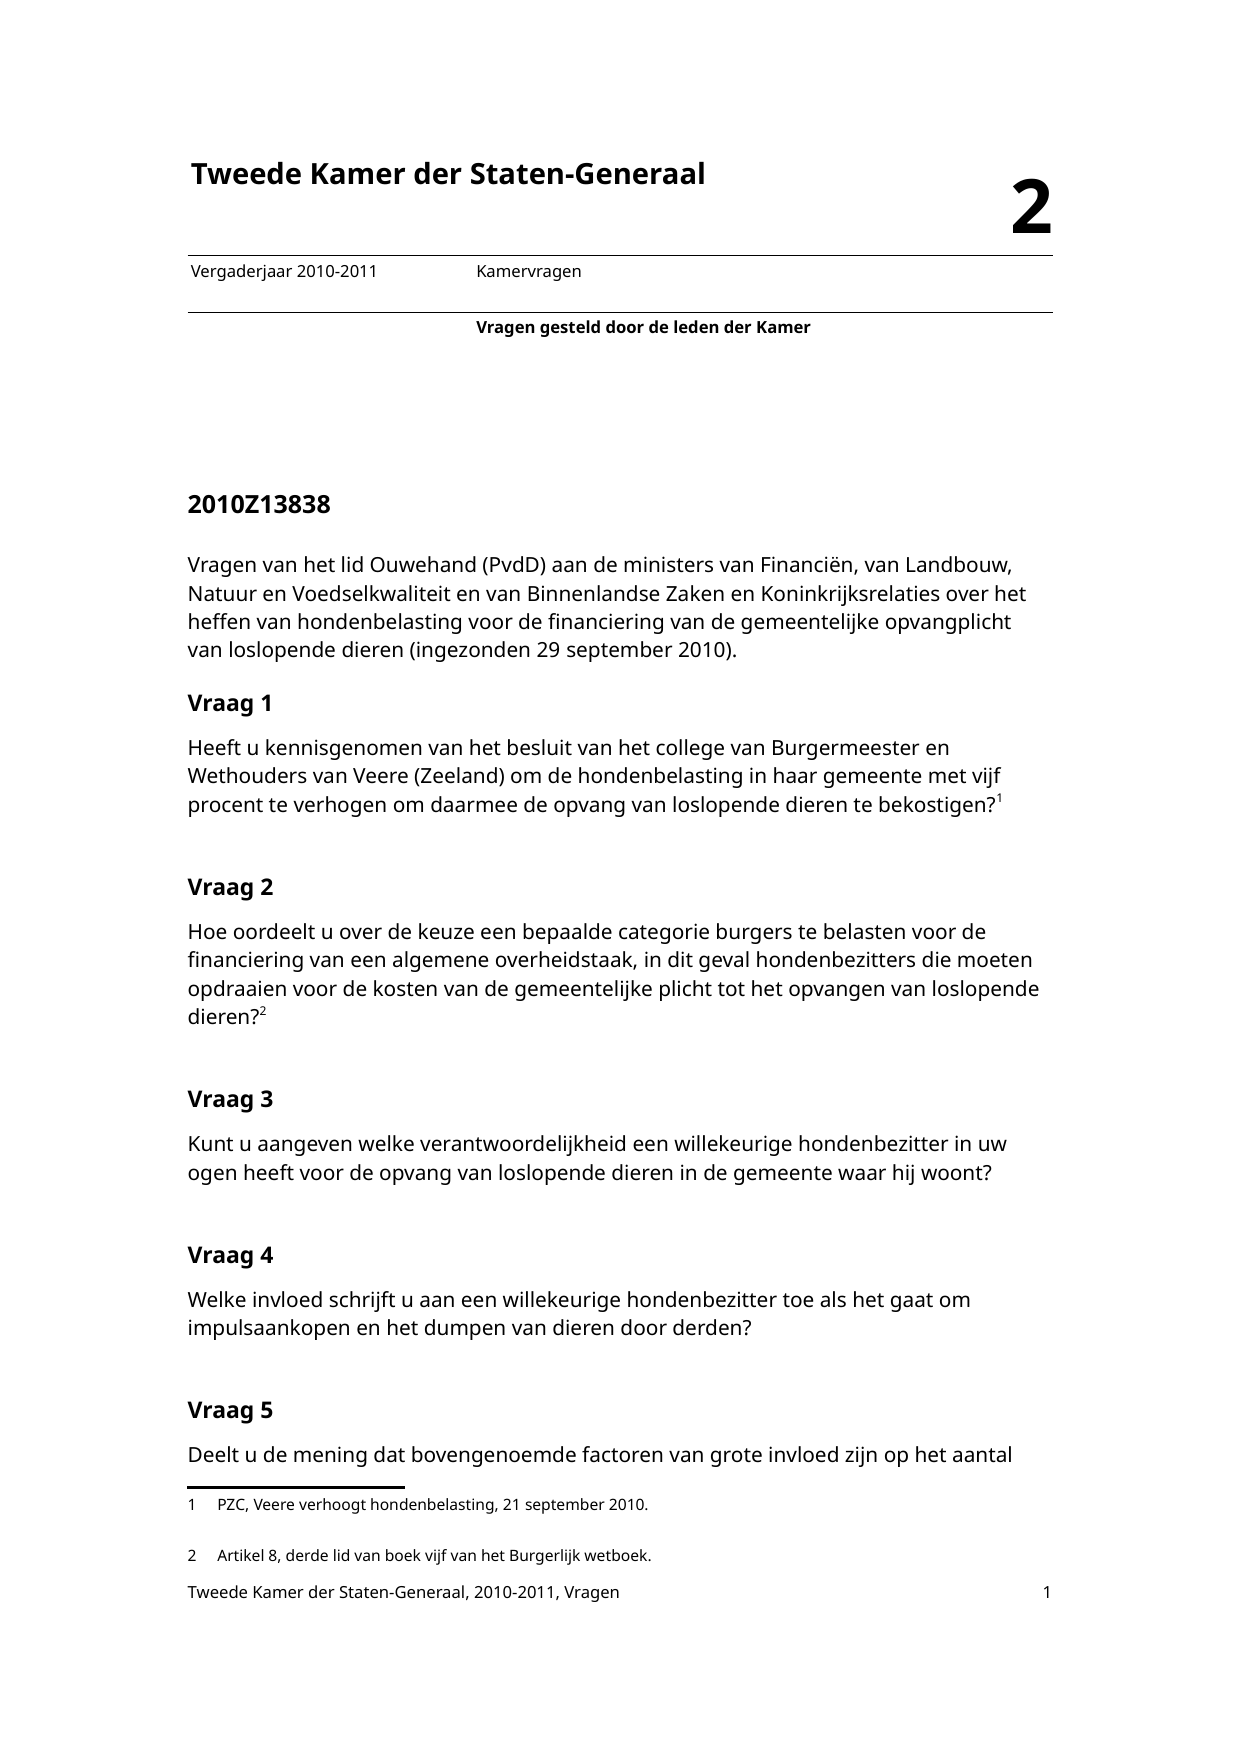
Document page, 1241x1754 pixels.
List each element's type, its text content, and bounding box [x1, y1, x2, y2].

subtitle Vraag 4 [187, 1239, 1053, 1270]
text Hoe oordeelt u over de keuze een bepaalde categorie burgers te belasten voor de financiering van een algemene overheidstaak, in dit geval hondenbezitters die moeten opdraaien voor de kosten van de gemeentelijke plicht tot het opvangen van loslopende dieren? [187, 917, 1053, 1031]
table_cell Vragen gesteld door de leden der Kamer [473, 313, 1053, 339]
table_cell Kamervragen [473, 256, 1053, 312]
table_cell [188, 313, 473, 339]
subtitle Vraag 1 [187, 687, 1053, 718]
subtitle Vraag 2 [187, 871, 1053, 902]
text Kunt u aangeven welke verantwoordelijkheid een willekeurige hondenbezitter in uw ogen heeft voor de opvang van loslopende dieren in de gemeente waar hij woont? [187, 1129, 1053, 1186]
text Welke invloed schrijft u aan een willekeurige hondenbezitter toe als het gaat om impulsaankopen en het dumpen van dieren door derden? [187, 1285, 1053, 1342]
text PZC, Veere verhoogt hondenbelasting, 21 september 2010. [187, 1479, 1053, 1508]
text Artikel 8, derde lid van boek vijf van het Burgerlijk wetboek. [187, 1538, 1053, 1566]
text Vragen van het lid Ouwehand (PvdD) aan de ministers van Financiën, van Landbouw, Natuur en Voedselkwaliteit en van Binnenlandse Zaken en Koninkrijksrelaties over het heffen van hondenbelasting voor de financiering van de gemeentelijke opvangplicht van loslopende dieren (ingezonden 29 september 2010). [187, 550, 1053, 664]
text Heeft u kennisgenomen van het besluit van het college van Burgermeester en Wethouders van Veere (Zeeland) om de hondenbelasting in haar gemeente met vijf procent te verhogen om daarmee de opvang van loslopende dieren te bekostigen? [187, 733, 1053, 818]
table_cell Vergaderjaar 2010-2011 [188, 256, 473, 312]
text 2010Z13838 [187, 487, 1053, 521]
table_header Tweede Kamer der Staten-Generaal [188, 150, 879, 255]
subtitle Vraag 5 [187, 1394, 1053, 1426]
text Deelt u de mening dat bovengenoemde factoren van grote invloed zijn op het aantal [187, 1441, 1053, 1469]
table_header 2 [880, 150, 1053, 255]
subtitle Vraag 3 [187, 1083, 1053, 1114]
